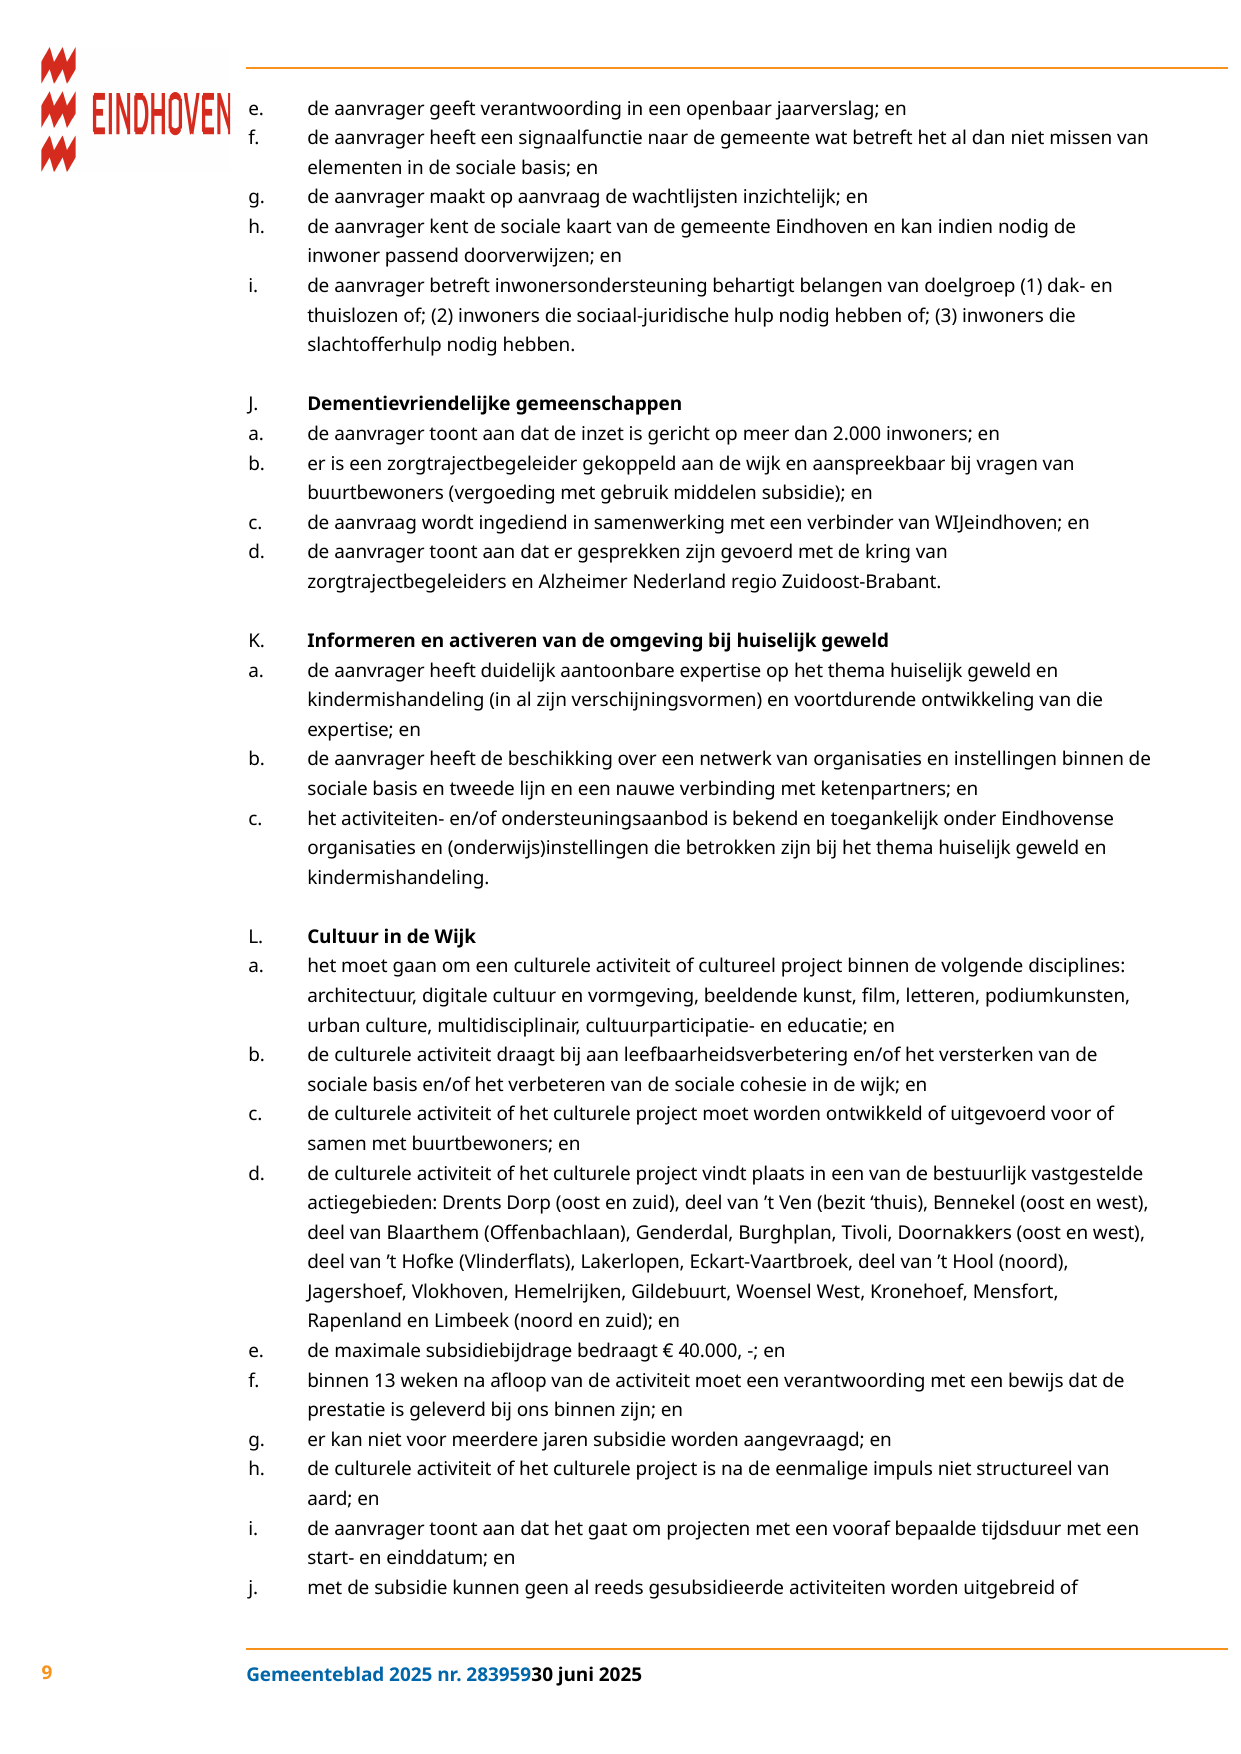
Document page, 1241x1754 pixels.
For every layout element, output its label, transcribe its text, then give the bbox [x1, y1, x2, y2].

list de aanvraag wordt ingediend in samenwerking met een verbinder van WIJeindhoven; en [248, 509, 1152, 535]
list de aanvrager maakt op aanvraag de wachtlijsten inzichtelijk; en [248, 183, 1152, 209]
list de aanvrager heeft duidelijk aantoonbare expertise op het thema huiselijk geweld en kindermishandeling (in al zijn verschijningsvormen) en voortdurende ontwikkeling van die expertise; en [248, 657, 1152, 742]
list Informeren en activeren van de omgeving bij huiselijk geweld [248, 627, 1152, 653]
list de maximale subsidiebijdrage bedraagt € 40.000, -; en [248, 1337, 1152, 1363]
list de aanvrager heeft de beschikking over een netwerk van organisaties en instellingen binnen de sociale basis en tweede lijn en een nauwe verbinding met ketenpartners; en [248, 746, 1152, 801]
list het moet gaan om een culturele activiteit of cultureel project binnen de volgende disciplines: architectuur, digitale cultuur en vormgeving, beeldende kunst, film, letteren, podiumkunsten, urban culture, multidisciplinair, cultuurparticipatie- en educatie; en [248, 953, 1152, 1038]
list de culturele activiteit of het culturele project vindt plaats in een van de bestuurlijk vastgestelde actiegebieden: Drents Dorp (oost en zuid), deel van ’t Ven (bezit ‘thuis), Bennekel (oost en west), deel van Blaarthem (Offenbachlaan), Genderdal, Burghplan, Tivoli, Doornakkers (oost en west), deel van ’t Hofke (Vlinderflats), Lakerlopen, Eckart-Vaartbroek, deel van ’t Hool (noord), Jagershoef, Vlokhoven, Hemelrijken, Gildebuurt, Woensel West, Kronehoef, Mensfort, Rapenland en Limbeek (noord en zuid); en [248, 1160, 1152, 1333]
list de aanvrager geeft verantwoording in een openbaar jaarverslag; en [248, 95, 1152, 121]
list Cultuur in de Wijk [248, 923, 1152, 949]
picture [41, 47, 231, 172]
list binnen 13 weken na afloop van de activiteit moet een verantwoording met een bewijs dat de prestatie is geleverd bij ons binnen zijn; en [248, 1367, 1152, 1422]
list de culturele activiteit of het culturele project moet worden ontwikkeld of uitgevoerd voor of samen met buurtbewoners; en [248, 1101, 1152, 1156]
list de aanvrager toont aan dat er gesprekken zijn gevoerd met de kring van zorgtrajectbegeleiders en Alzheimer Nederland regio Zuidoost-Brabant. [248, 538, 1152, 594]
list de aanvrager heeft een signaalfunctie naar de gemeente wat betreft het al dan niet missen van elementen in de sociale basis; en [248, 124, 1152, 180]
list er is een zorgtrajectbegeleider gekoppeld aan de wijk en aanspreekbaar bij vragen van buurtbewoners (vergoeding met gebruik middelen subsidie); en [248, 450, 1152, 505]
list de aanvrager kent de sociale kaart van de gemeente Eindhoven en kan indien nodig de inwoner passend doorverwijzen; en [248, 213, 1152, 268]
list met de subsidie kunnen geen al reeds gesubsidieerde activiteiten worden uitgebreid of [248, 1574, 1152, 1600]
list er kan niet voor meerdere jaren subsidie worden aangevraagd; en [248, 1426, 1152, 1452]
list de culturele activiteit of het culturele project is na de eenmalige impuls niet structureel van aard; en [248, 1456, 1152, 1511]
list de culturele activiteit draagt bij aan leefbaarheidsverbetering en/of het versterken van de sociale basis en/of het verbeteren van de sociale cohesie in de wijk; en [248, 1041, 1152, 1097]
list de aanvrager betreft inwonersondersteuning behartigt belangen van doelgroep (1) dak- en thuislozen of; (2) inwoners die sociaal-juridische hulp nodig hebben of; (3) inwoners die slachtofferhulp nodig hebben. [248, 272, 1152, 357]
list de aanvrager toont aan dat de inzet is gericht op meer dan 2.000 inwoners; en [248, 420, 1152, 446]
list het activiteiten- en/of ondersteuningsaanbod is bekend en toegankelijk onder Eindhovense organisaties en (onderwijs)instellingen die betrokken zijn bij het thema huiselijk geweld en kindermishandeling. [248, 805, 1152, 890]
list Dementievriendelijke gemeenschappen [248, 391, 1152, 416]
list de aanvrager toont aan dat het gaat om projecten met een vooraf bepaalde tijdsduur met een start- en einddatum; en [248, 1515, 1152, 1570]
